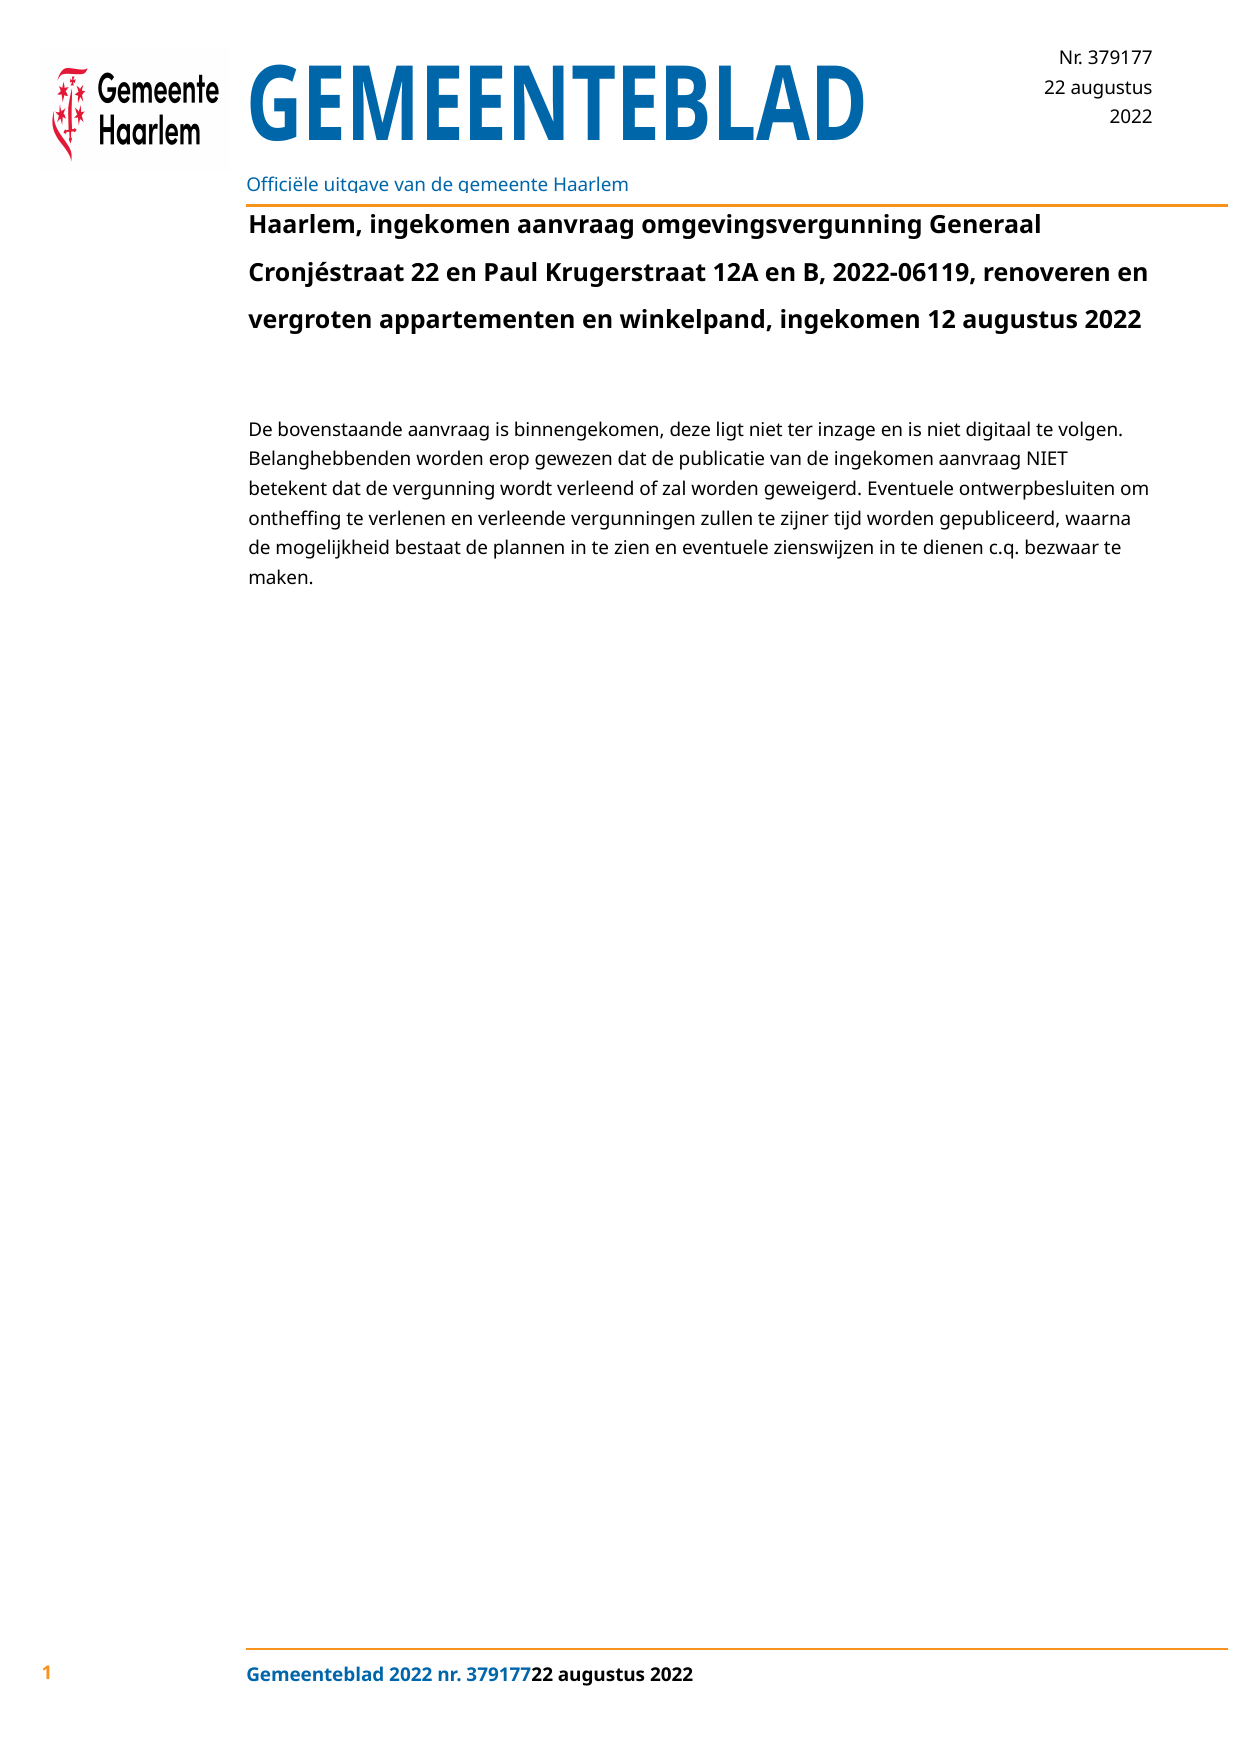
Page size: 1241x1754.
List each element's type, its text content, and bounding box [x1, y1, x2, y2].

picture [41, 47, 231, 172]
text Haarlem, ingekomen aanvraag omgevingsvergunning Generaal Cronjéstraat 22 en Paul Krugerstraat 12A en B, 2022-06119, renoveren en vergroten appartementen en winkelpand, ingekomen 12 augustus 2022 [248, 207, 1152, 336]
text De bovenstaande aanvraag is binnengekomen, deze ligt niet ter inzage en is niet digitaal te volgen. Belanghebbenden worden erop gewezen dat de publicatie van de ingekomen aanvraag NIET betekent dat de vergunning wordt verleend of zal worden geweigerd. Eventuele ontwerpbesluiten om ontheffing te verlenen en verleende vergunningen zullen te zijner tijd worden gepubliceerd, waarna de mogelijkheid bestaat de plannen in te zien en eventuele zienswijzen in te dienen c.q. bezwaar te maken. [248, 416, 1152, 589]
